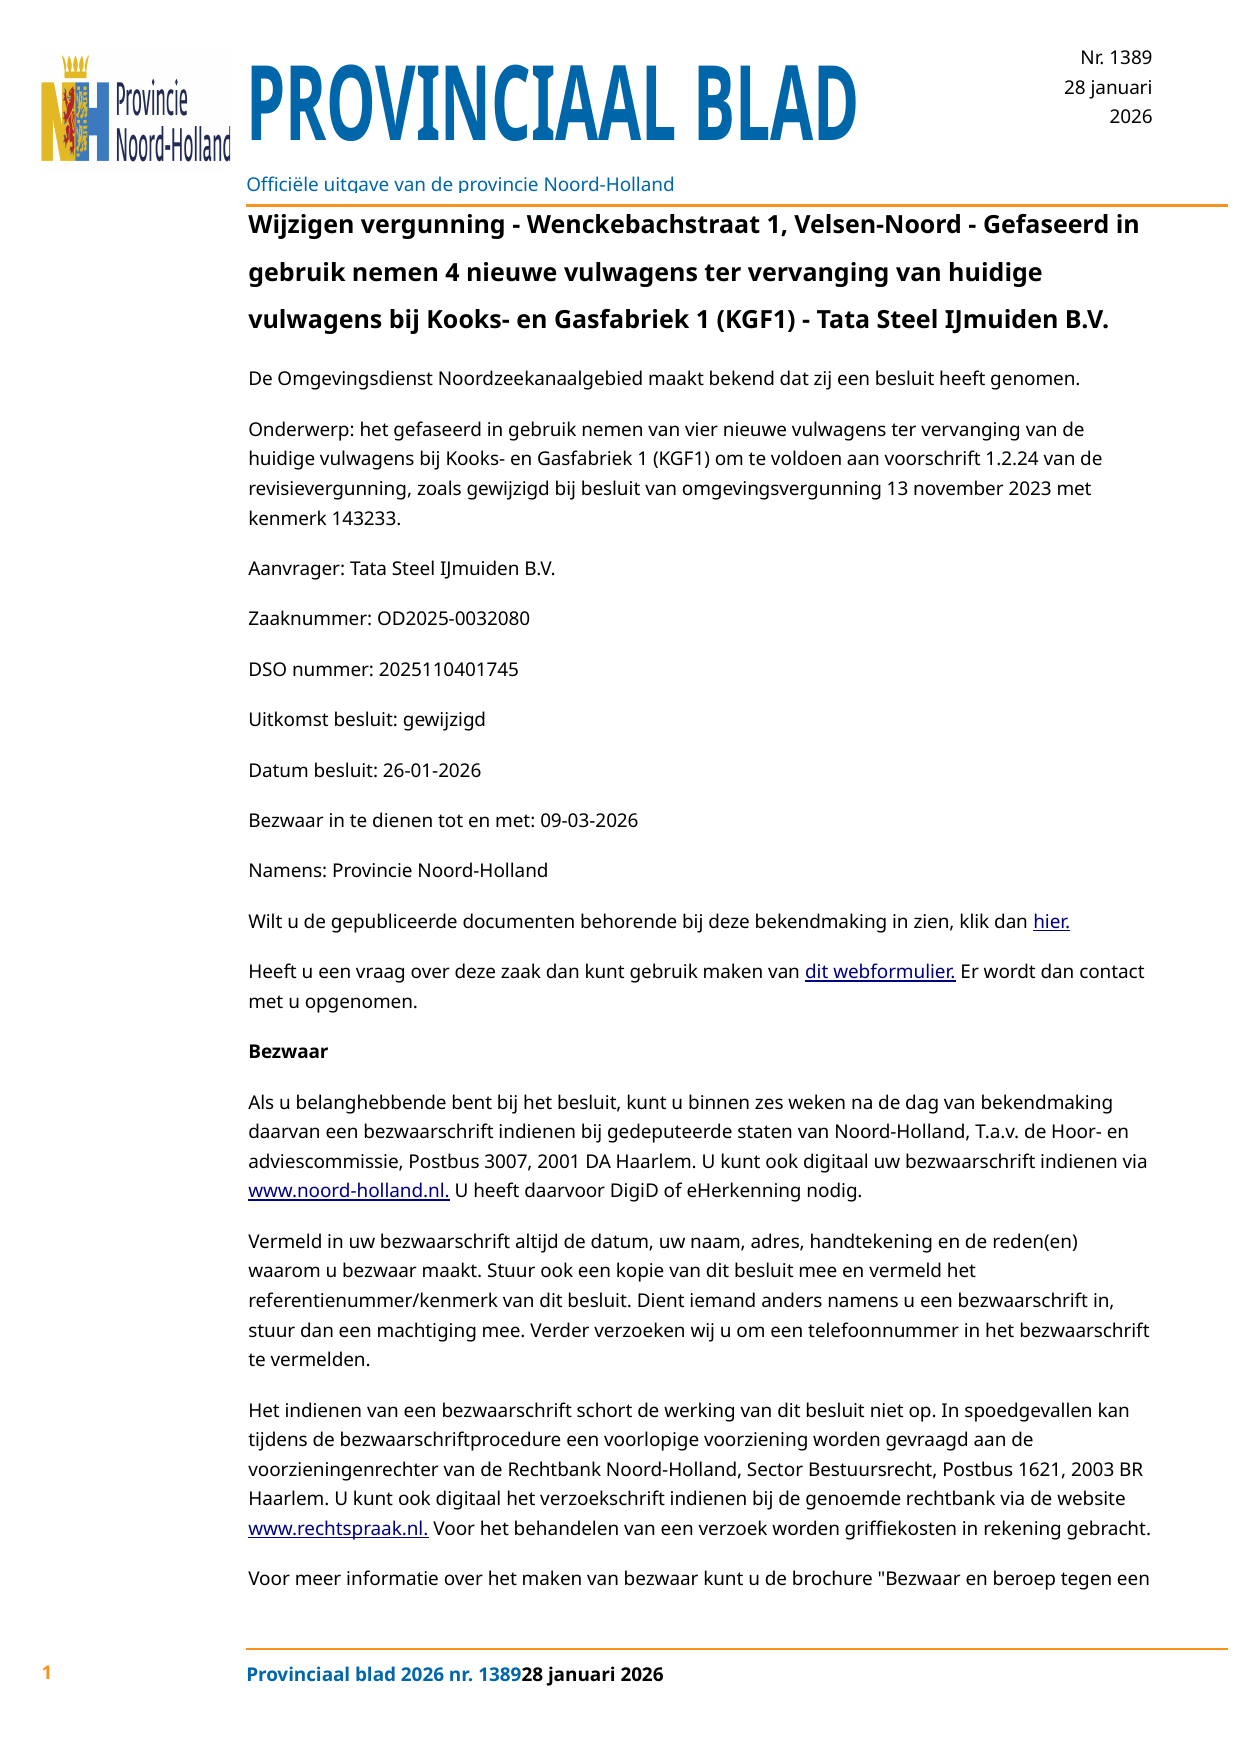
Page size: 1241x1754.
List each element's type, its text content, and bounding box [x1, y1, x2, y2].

text Onderwerp: het gefaseerd in gebruik nemen van vier nieuwe vulwagens ter vervanging van de huidige vulwagens bij Kooks- en Gasfabriek 1 (KGF1) om te voldoen aan voorschrift 1.2.24 van de revisievergunning, zoals gewijzigd bij besluit van omgevingsvergunning 13 november 2023 met kenmerk 143233. [248, 416, 1152, 530]
text Als u belanghebbende bent bij het besluit, kunt u binnen zes weken na de dag van bekendmaking daarvan een bezwaarschrift indienen bij gedeputeerde staten van Noord-Holland, T.a.v. de Hoor- en adviescommissie, Postbus 3007, 2001 DA Haarlem. U kunt ook digitaal uw bezwaarschrift indienen via www.noord-holland.nl. U heeft daarvoor DigiD of eHerkenning nodig. [248, 1089, 1152, 1203]
text Wilt u de gepubliceerde documenten behorende bij deze bekendmaking in zien, klik dan hier. [248, 908, 1152, 934]
text Vermeld in uw bezwaarschrift altijd de datum, uw naam, adres, handtekening en de reden(en) waarom u bezwaar maakt. Stuur ook een kopie van dit besluit mee en vermeld het referentienummer/kenmerk van dit besluit. Dient iemand anders namens u een bezwaarschrift in, stuur dan een machtiging mee. Verder verzoeken wij u om een telefoonnummer in het bezwaarschrift te vermelden. [248, 1228, 1152, 1372]
picture [41, 47, 231, 172]
text Heeft u een vraag over deze zaak dan kunt gebruik maken van dit webformulier. Er wordt dan contact met u opgenomen. [248, 958, 1152, 1014]
text Namens: Provincie Noord-Holland [248, 858, 1152, 883]
text Het indienen van een bezwaarschrift schort de werking van dit besluit niet op. In spoedgevallen kan tijdens de bezwaarschriftprocedure een voorlopige voorziening worden gevraagd aan de voorzieningenrechter van de Rechtbank Noord-Holland, Sector Bestuursrecht, Postbus 1621, 2003 BR Haarlem. U kunt ook digitaal het verzoekschrift indienen bij de genoemde rechtbank via de website www.rechtspraak.nl. Voor het behandelen van een verzoek worden griffiekosten in rekening gebracht. [248, 1397, 1152, 1541]
text DSO nummer: 2025110401745 [248, 656, 1152, 682]
text Datum besluit: 26-01-2026 [248, 757, 1152, 782]
text Bezwaar [248, 1038, 1152, 1064]
text Voor meer informatie over het maken van bezwaar kunt u de brochure "Bezwaar en beroep tegen een [248, 1566, 1152, 1591]
text Uitkomst besluit: gewijzigd [248, 706, 1152, 732]
text Zaaknummer: OD2025-0032080 [248, 606, 1152, 631]
text Aanvrager: Tata Steel IJmuiden B.V. [248, 555, 1152, 581]
text Wijzigen vergunning - Wenckebachstraat 1, Velsen-Noord - Gefaseerd in gebruik nemen 4 nieuwe vulwagens ter vervanging van huidige vulwagens bij Kooks- en Gasfabriek 1 (KGF1) - Tata Steel IJmuiden B.V. [248, 207, 1152, 336]
text Bezwaar in te dienen tot en met: 09-03-2026 [248, 807, 1152, 833]
text De Omgevingsdienst Noordzeekanaalgebied maakt bekend dat zij een besluit heeft genomen. [248, 366, 1152, 391]
